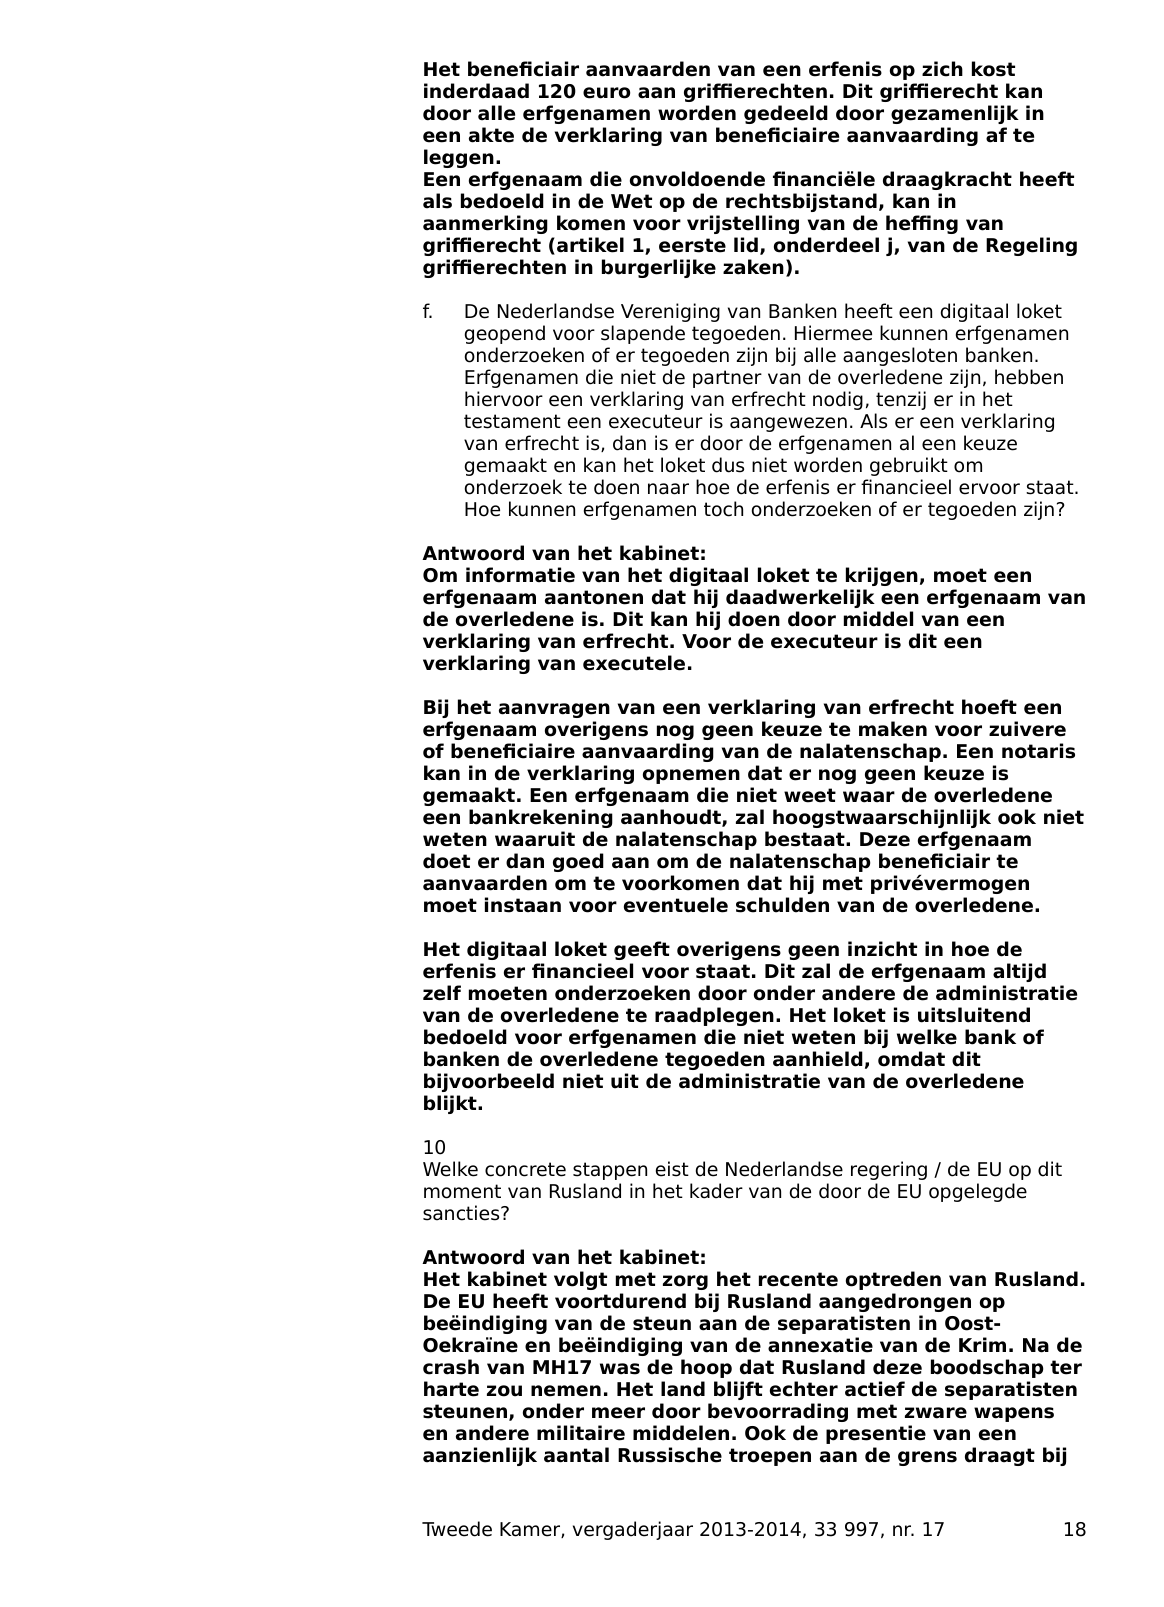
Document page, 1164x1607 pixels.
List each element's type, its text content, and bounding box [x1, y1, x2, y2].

text Een erfgenaam die onvoldoende financiële draagkracht heeft als bedoeld in de Wet op de rechtsbijstand, kan in aanmerking komen voor vrijstelling van de heffing van griffierecht (artikel 1, eerste lid, onderdeel j, van de Regeling griffierechten in burgerlijke zaken). [422, 169, 1087, 279]
text Om informatie van het digitaal loket te krijgen, moet een erfgenaam aantonen dat hij daadwerkelijk een erfgenaam van de overledene is. Dit kan hij doen door middel van een verklaring van erfrecht. Voor de executeur is dit een verklaring van executele. [422, 565, 1087, 675]
text Het digitaal loket geeft overigens geen inzicht in hoe de erfenis er financieel voor staat. Dit zal de erfgenaam altijd zelf moeten onderzoeken door onder andere de administratie van de overledene te raadplegen. Het loket is uitsluitend bedoeld voor erfgenamen die niet weten bij welke bank of banken de overledene tegoeden aanhield, omdat dit bijvoorbeeld niet uit de administratie van de overledene blijkt. [422, 939, 1087, 1115]
text Het beneficiair aanvaarden van een erfenis op zich kost inderdaad 120 euro aan griffierechten. Dit griffierecht kan door alle erfgenamen worden gedeeld door gezamenlijk in een akte de verklaring van beneficiaire aanvaarding af te leggen. [422, 59, 1087, 169]
text Welke concrete stappen eist de Nederlandse regering / de EU op dit moment van Rusland in het kader van de door de EU opgelegde sancties? [422, 1159, 1087, 1225]
text Het kabinet volgt met zorg het recente optreden van Rusland. De EU heeft voortdurend bij Rusland aangedrongen op beëindiging van de steun aan de separatisten in Oost-Oekraïne en beëindiging van de annexatie van de Krim. Na de crash van MH17 was de hoop dat Rusland deze boodschap ter harte zou nemen. Het land blijft echter actief de separatisten steunen, onder meer door bevoorrading met zware wapens en andere militaire middelen. Ook de presentie van een aanzienlijk aantal Russische troepen aan de grens draagt bij [422, 1269, 1087, 1467]
subtitle Antwoord van het kabinet: [422, 1247, 1087, 1269]
text Bij het aanvragen van een verklaring van erfrecht hoeft een erfgenaam overigens nog geen keuze te maken voor zuivere of beneficiaire aanvaarding van de nalatenschap. Een notaris kan in de verklaring opnemen dat er nog geen keuze is gemaakt. Een erfgenaam die niet weet waar de overledene een bankrekening aanhoudt, zal hoogstwaarschijnlijk ook niet weten waaruit de nalatenschap bestaat. Deze erfgenaam doet er dan goed aan om de nalatenschap beneficiair te aanvaarden om te voorkomen dat hij met privévermogen moet instaan voor eventuele schulden van de overledene. [422, 697, 1087, 917]
subtitle Antwoord van het kabinet: [422, 543, 1087, 565]
text f. De Nederlandse Vereniging van Banken heeft een digitaal loket geopend voor slapende tegoeden. Hiermee kunnen erfgenamen onderzoeken of er tegoeden zijn bij alle aangesloten banken. Erfgenamen die niet de partner van de overledene zijn, hebben hiervoor een verklaring van erfrecht nodig, tenzij er in het testament een executeur is aangewezen. Als er een verklaring van erfrecht is, dan is er door de erfgenamen al een keuze gemaakt en kan het loket dus niet worden gebruikt om onderzoek te doen naar hoe de erfenis er financieel ervoor staat. Hoe kunnen erfgenamen toch onderzoeken of er tegoeden zijn? [422, 301, 1087, 521]
text 10 [422, 1137, 1087, 1159]
